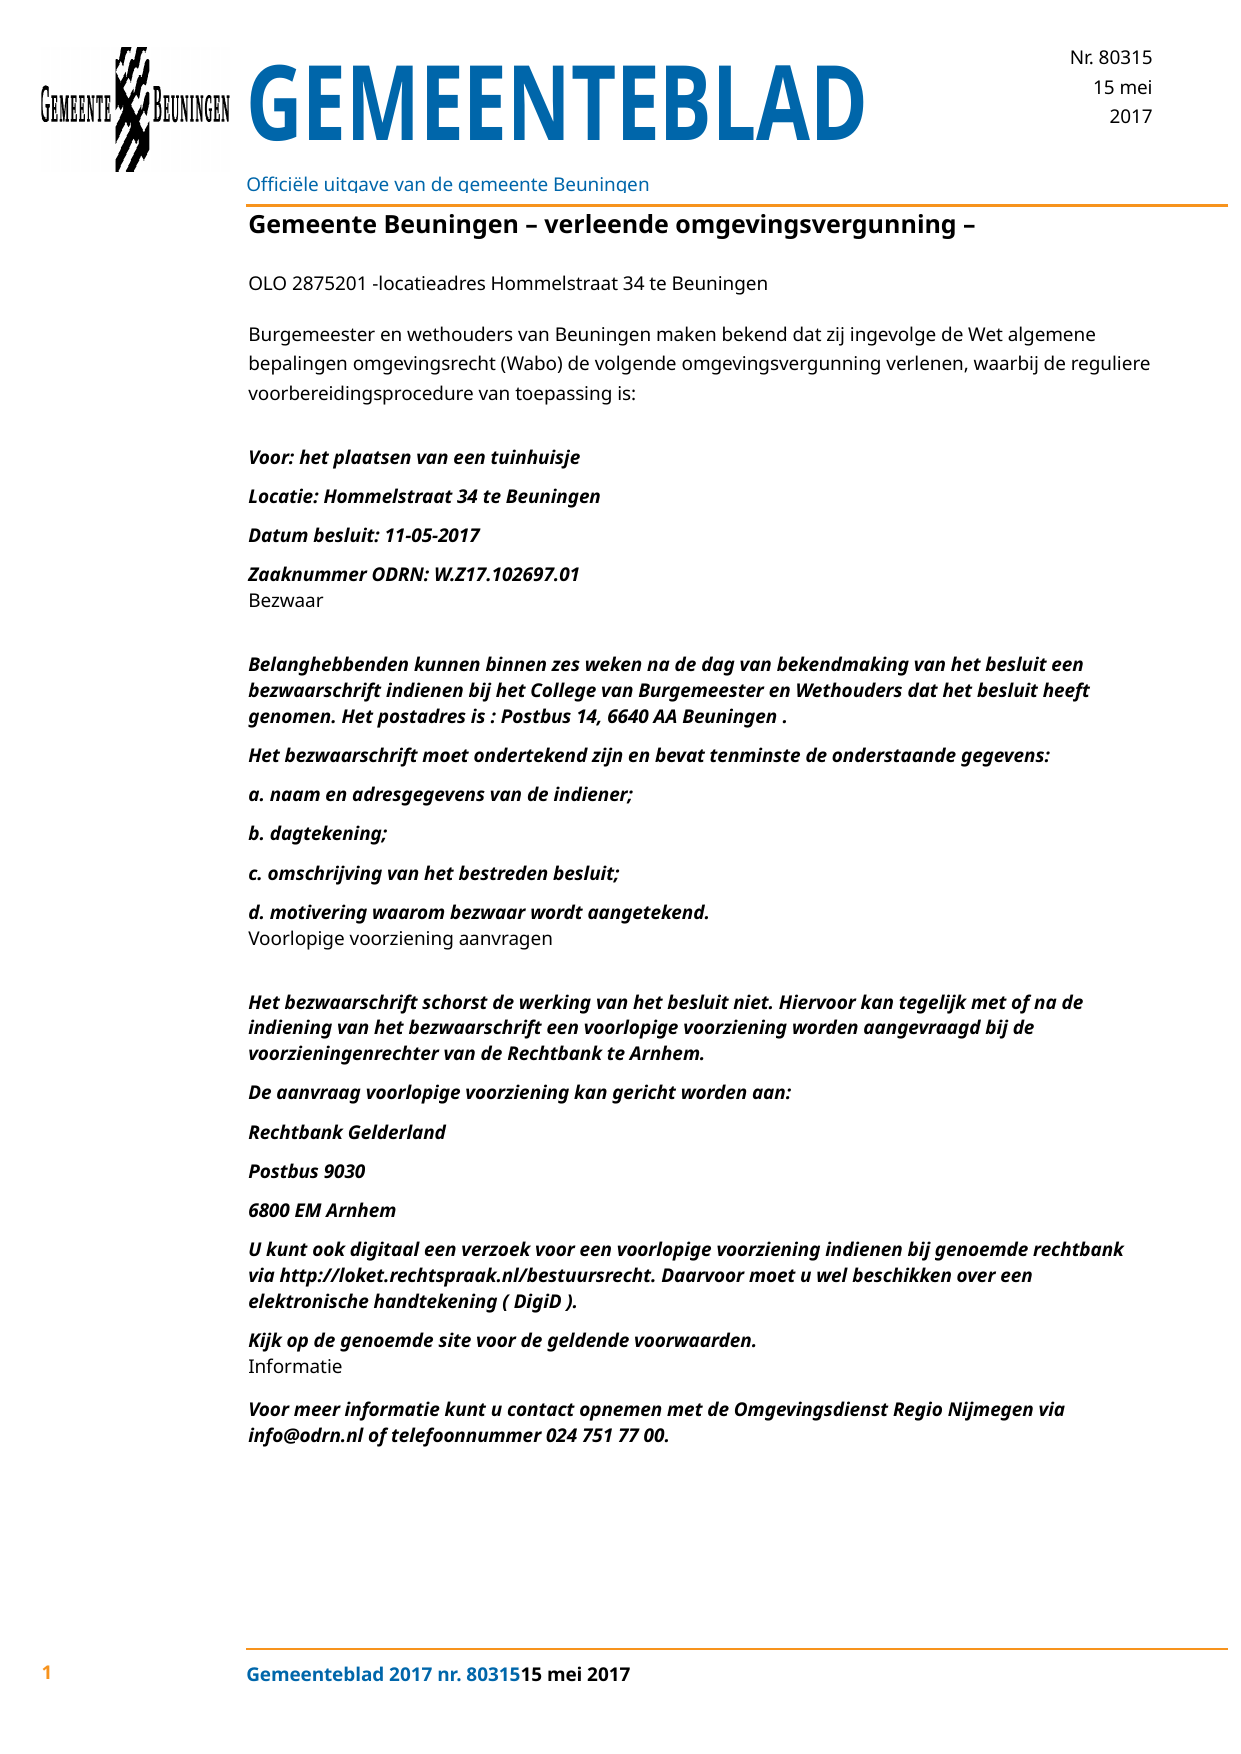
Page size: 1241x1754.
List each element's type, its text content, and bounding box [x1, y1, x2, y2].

text b. dagtekening; [248, 821, 1152, 846]
text Locatie: Hommelstraat 34 te Beuningen [248, 483, 1152, 509]
text OLO 2875201 -locatieadres Hommelstraat 34 te Beuningen [248, 270, 1152, 296]
text Gemeente Beuningen – verleende omgevingsvergunning – [248, 207, 1152, 241]
text Postbus 9030 [248, 1158, 1152, 1184]
text Het bezwaarschrift moet ondertekend zijn en bevat tenminste de onderstaande gegevens: [248, 742, 1152, 768]
text Zaaknummer ODRN: W.Z17.102697.01 [248, 562, 1152, 587]
text 6800 EM Arnhem [248, 1197, 1152, 1223]
text Datum besluit: 11-05-2017 [248, 522, 1152, 548]
text Kijk op de genoemde site voor de geldende voorwaarden. [248, 1327, 1152, 1353]
text d. motivering waarom bezwaar wordt aangetekend. [248, 899, 1152, 925]
text Het bezwaarschrift schorst de werking van het besluit niet. Hiervoor kan tegelijk met of na de indiening van het bezwaarschrift een voorlopige voorziening worden aangevraagd bij de voorzieningenrechter van de Rechtbank te Arnhem. [248, 989, 1152, 1066]
picture [41, 47, 231, 172]
text Bezwaar [248, 587, 1152, 613]
text Voor meer informatie kunt u contact opnemen met de Omgevingsdienst Regio Nijmegen via info@odrn.nl of telefoonnummer 024 751 77 00. [248, 1396, 1152, 1448]
text U kunt ook digitaal een verzoek voor een voorlopige voorziening indienen bij genoemde rechtbank via http://loket.rechtspraak.nl/bestuursrecht. Daarvoor moet u wel beschikken over een elektronische handtekening ( DigiD ). [248, 1237, 1152, 1314]
text Burgemeester en wethouders van Beuningen maken bekend dat zij ingevolge de Wet algemene bepalingen omgevingsrecht (Wabo) de volgende omgevingsvergunning verlenen, waarbij de reguliere voorbereidingsprocedure van toepassing is: [248, 321, 1152, 406]
text Voor: het plaatsen van een tuinhuisje [248, 444, 1152, 469]
text Rechtbank Gelderland [248, 1119, 1152, 1144]
text a. naam en adresgegevens van de indiener; [248, 781, 1152, 807]
text Informatie [248, 1353, 1152, 1379]
text De aanvraag voorlopige voorziening kan gericht worden aan: [248, 1079, 1152, 1105]
text Belanghebbenden kunnen binnen zes weken na de dag van bekendmaking van het besluit een bezwaarschrift indienen bij het College van Burgemeester en Wethouders dat het besluit heeft genomen. Het postadres is : Postbus 14, 6640 AA Beuningen . [248, 651, 1152, 728]
text c. omschrijving van het bestreden besluit; [248, 860, 1152, 886]
text Voorlopige voorziening aanvragen [248, 925, 1152, 951]
